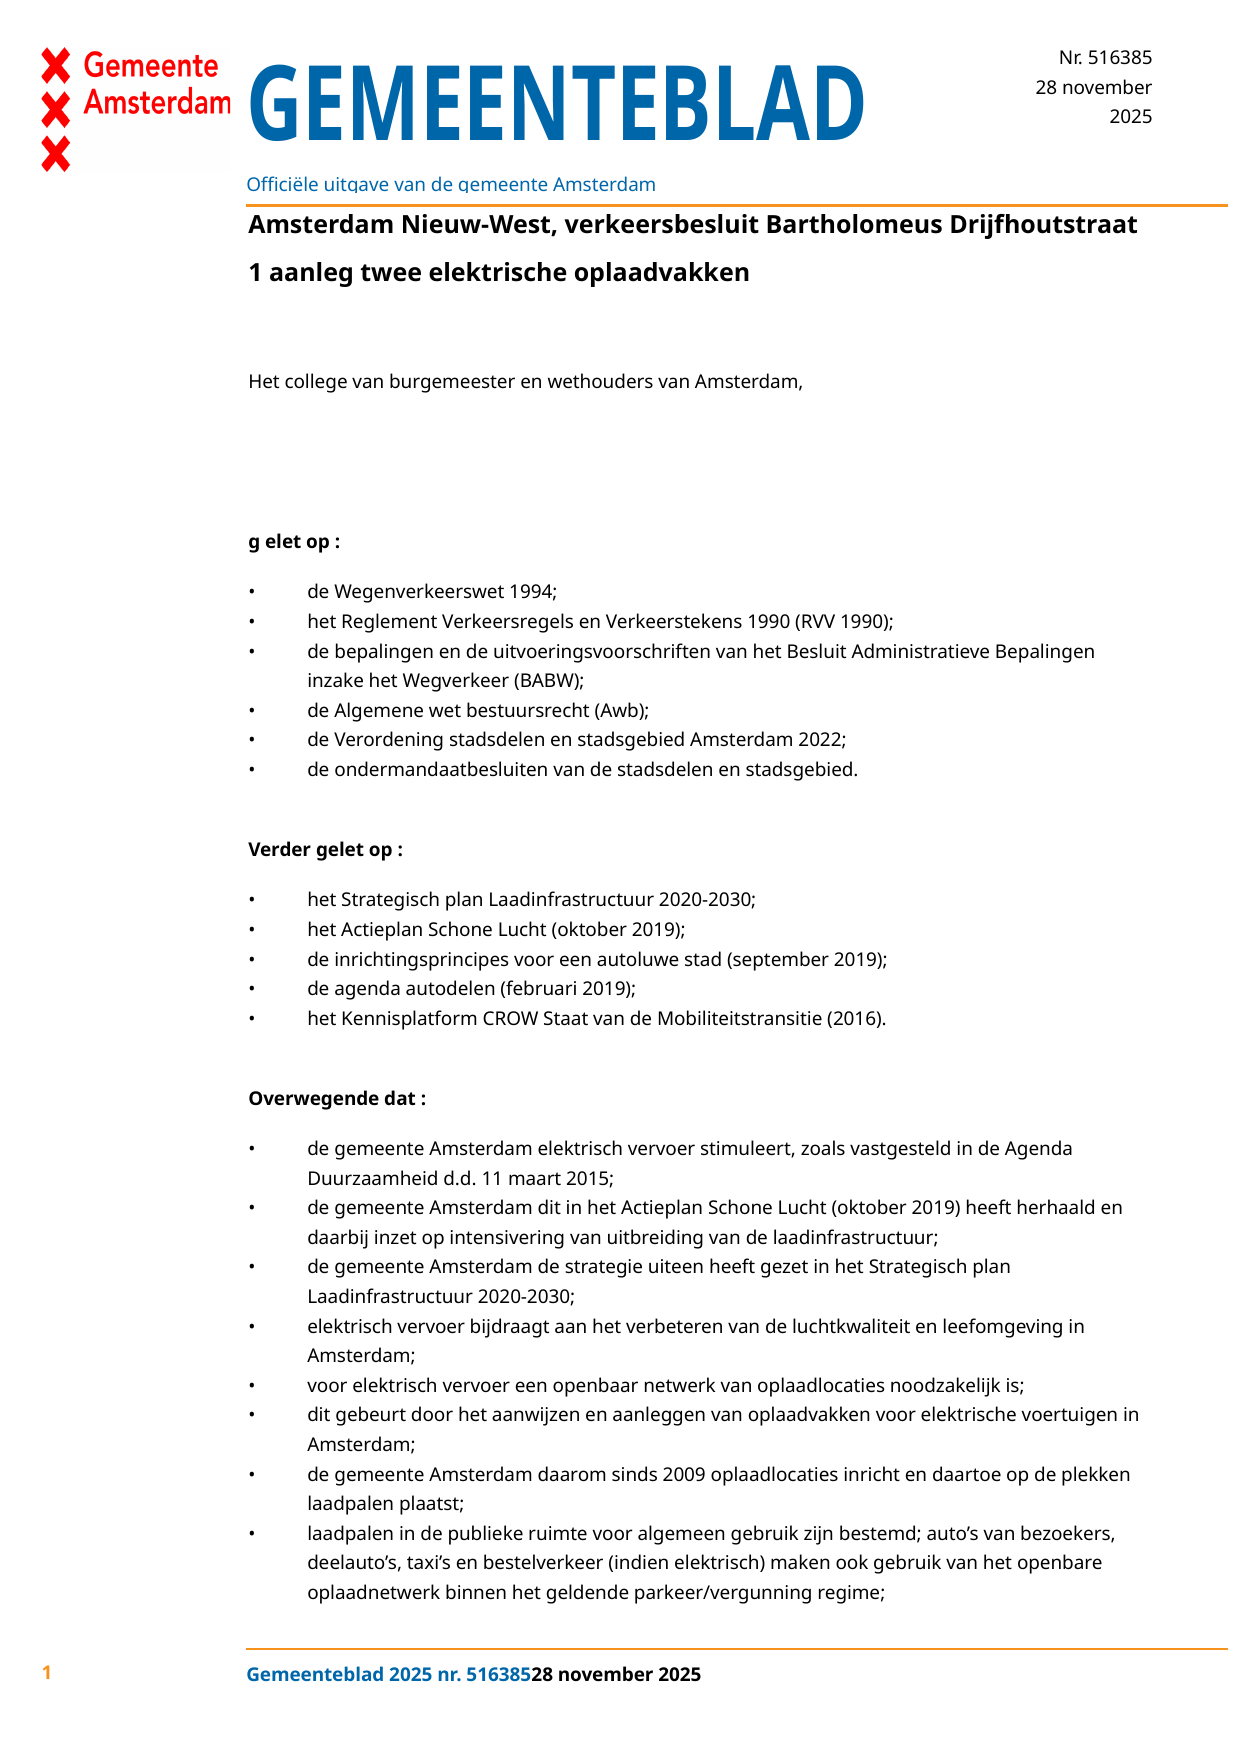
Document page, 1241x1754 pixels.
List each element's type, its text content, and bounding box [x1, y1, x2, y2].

list elektrisch vervoer bijdraagt aan het verbeteren van de luchtkwaliteit en leefomgeving in Amsterdam; [248, 1313, 1152, 1368]
list de gemeente Amsterdam de strategie uiteen heeft gezet in het Strategisch plan Laadinfrastructuur 2020-2030; [248, 1254, 1152, 1309]
list de bepalingen en de uitvoeringsvoorschriften van het Besluit Administratieve Bepalingen inzake het Wegverkeer (BABW); [248, 638, 1152, 693]
list laadpalen in de publieke ruimte voor algemeen gebruik zijn bestemd; auto’s van bezoekers, deelauto’s, taxi’s en bestelverkeer (indien elektrisch) maken ook gebruik van het openbare oplaadnetwerk binnen het geldende parkeer/vergunning regime; [248, 1520, 1152, 1605]
list de inrichtingsprincipes voor een autoluwe stad (september 2019); [248, 946, 1152, 971]
list voor elektrisch vervoer een openbaar netwerk van oplaadlocaties noodzakelijk is; [248, 1372, 1152, 1398]
list het Reglement Verkeersregels en Verkeerstekens 1990 (RVV 1990); [248, 608, 1152, 634]
text g elet op : [248, 528, 1152, 554]
text Het college van burgemeester en wethouders van Amsterdam, [248, 368, 1152, 394]
list de gemeente Amsterdam daarom sinds 2009 oplaadlocaties inricht en daartoe op de plekken laadpalen plaatst; [248, 1461, 1152, 1516]
list de Algemene wet bestuursrecht (Awb); [248, 697, 1152, 723]
text Amsterdam Nieuw-West, verkeersbesluit Bartholomeus Drijfhoutstraat 1 aanleg twee elektrische oplaadvakken [248, 207, 1152, 288]
list de agenda autodelen (februari 2019); [248, 975, 1152, 1001]
list dit gebeurt door het aanwijzen en aanleggen van oplaadvakken voor elektrische voertuigen in Amsterdam; [248, 1402, 1152, 1457]
list de Verordening stadsdelen en stadsgebied Amsterdam 2022; [248, 727, 1152, 752]
list de Wegenverkeerswet 1994; [248, 579, 1152, 604]
text Verder gelet op : [248, 836, 1152, 862]
list het Actieplan Schone Lucht (oktober 2019); [248, 916, 1152, 942]
list het Kennisplatform CROW Staat van de Mobiliteitstransitie (2016). [248, 1005, 1152, 1031]
list het Strategisch plan Laadinfrastructuur 2020-2030; [248, 887, 1152, 912]
list de gemeente Amsterdam dit in het Actieplan Schone Lucht (oktober 2019) heeft herhaald en daarbij inzet op intensivering van uitbreiding van de laadinfrastructuur; [248, 1194, 1152, 1250]
picture [41, 47, 231, 172]
list de ondermandaatbesluiten van de stadsdelen en stadsgebied. [248, 756, 1152, 782]
text Overwegende dat : [248, 1085, 1152, 1111]
list de gemeente Amsterdam elektrisch vervoer stimuleert, zoals vastgesteld in de Agenda Duurzaamheid d.d. 11 maart 2015; [248, 1135, 1152, 1191]
